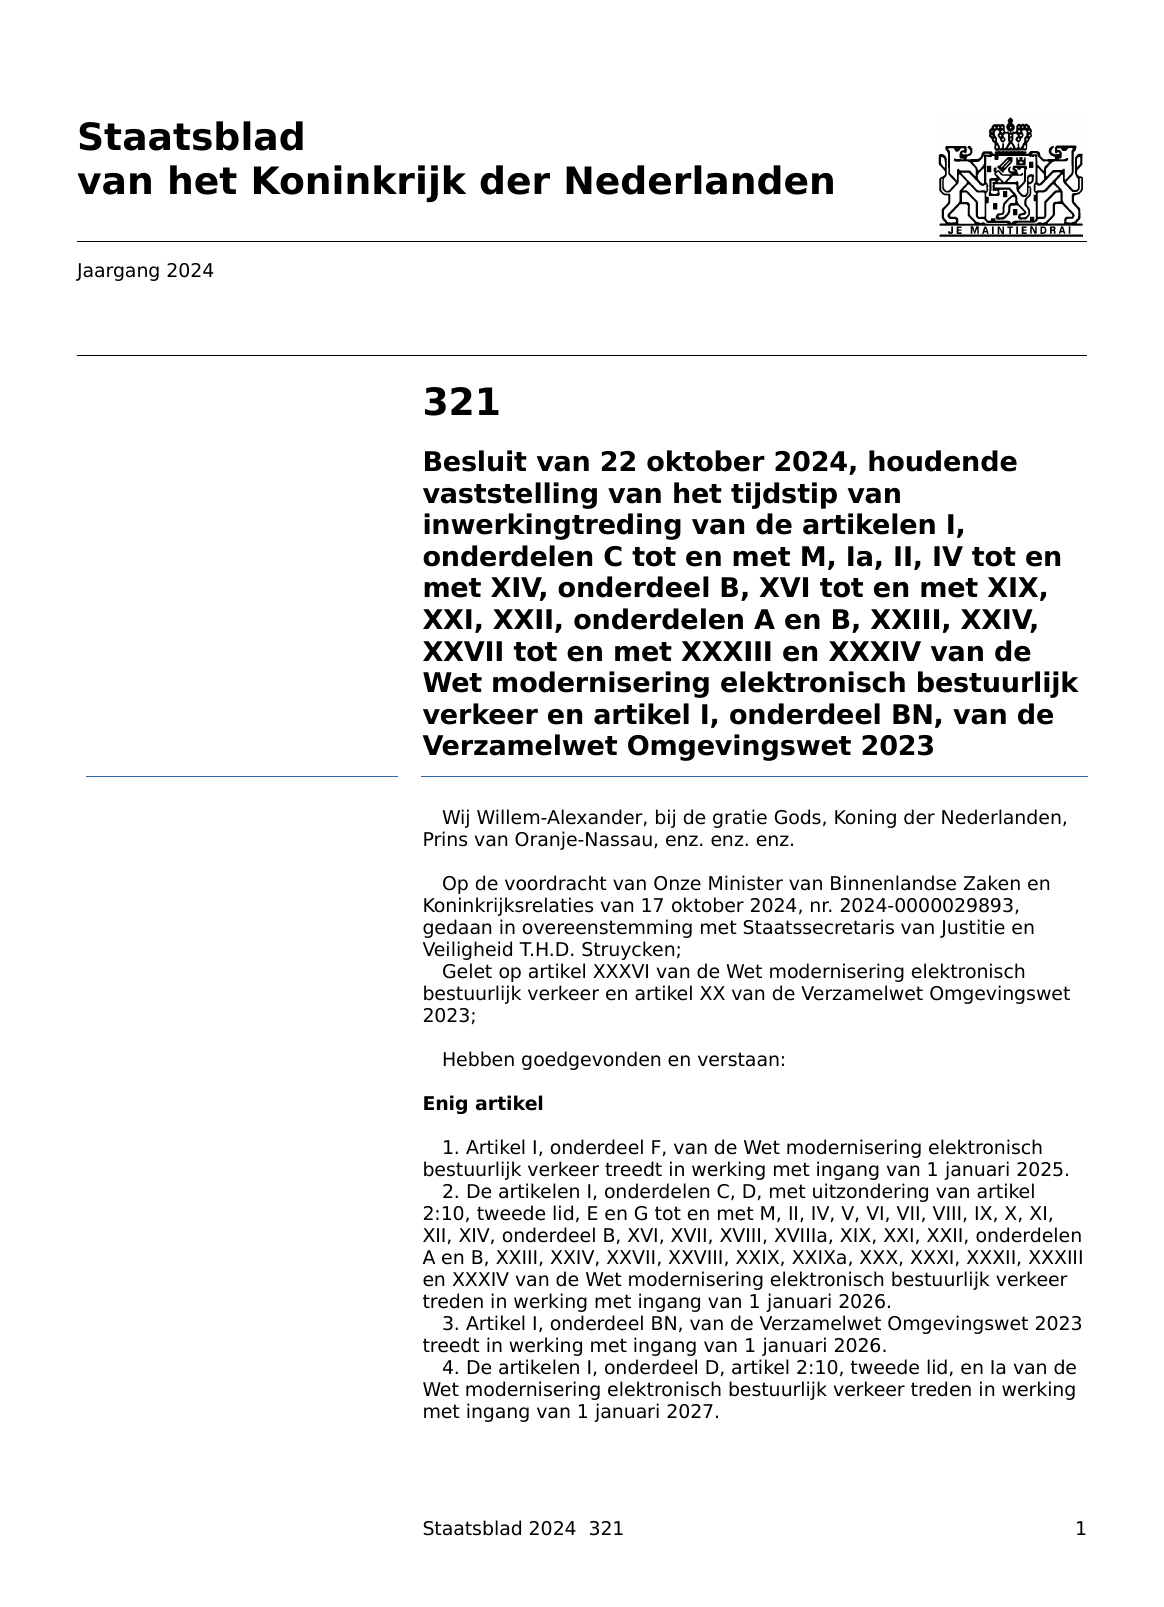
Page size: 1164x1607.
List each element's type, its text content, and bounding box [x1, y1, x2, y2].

subtitle 321 [422, 381, 1087, 424]
text 2. De artikelen I, onderdelen C, D, met uitzondering van artikel 2:10, tweede lid, E en G tot en met M, II, IV, V, VI, VII, VIII, IX, X, XI, XII, XIV, onderdeel B, XVI, XVII, XVIII, XVIIIa, XIX, XXI, XXII, onderdelen A en B, XXIII, XXIV, XXVII, XXVIII, XXIX, XXIXa, XXX, XXXI, XXXII, XXXIII en XXXIV van de Wet modernisering elektronisch bestuurlijk verkeer treden in werking met ingang van 1 januari 2026. [422, 1181, 1087, 1313]
table_cell Jaargang 2024 [77, 242, 1087, 355]
picture [936, 115, 1087, 240]
text 3. Artikel I, onderdeel BN, van de Verzamelwet Omgevingswet 2023 treedt in werking met ingang van 1 januari 2026. [422, 1313, 1087, 1357]
text Besluit van 22 oktober 2024, houdende vaststelling van het tijdstip van inwerkingtreding van de artikelen I, onderdelen C tot en met M, Ia, II, IV tot en met XIV, onderdeel B, XVI tot en met XIX, XXI, XXII, onderdelen A en B, XXIII, XXIV, XXVII tot en met XXXIII en XXXIV van de Wet modernisering elektronisch bestuurlijk verkeer en artikel I, onderdeel BN, van de Verzamelwet Omgevingswet 2023 [422, 447, 1087, 762]
text Wij Willem-Alexander, bij de gratie Gods, Koning der Nederlanden, Prins van Oranje-Nassau, enz. enz. enz. [422, 807, 1087, 851]
text Hebben goedgevonden en verstaan: [422, 1049, 1087, 1071]
text 4. De artikelen I, onderdeel D, artikel 2:10, tweede lid, en Ia van de Wet modernisering elektronisch bestuurlijk verkeer treden in werking met ingang van 1 januari 2027. [422, 1357, 1087, 1423]
text 1. Artikel I, onderdeel F, van de Wet modernisering elektronisch bestuurlijk verkeer treedt in werking met ingang van 1 januari 2025. [422, 1137, 1087, 1181]
table_header [886, 100, 1087, 241]
subtitle Enig artikel [422, 1093, 1087, 1115]
text Op de voordracht van Onze Minister van Binnenlandse Zaken en Koninkrijksrelaties van 17 oktober 2024, nr. 2024-0000029893, gedaan in overeenstemming met Staatssecretaris van Justitie en Veiligheid T.H.D. Struycken; [422, 873, 1087, 961]
text Gelet op artikel XXXVI van de Wet modernisering elektronisch bestuurlijk verkeer en artikel XX van de Verzamelwet Omgevingswet 2023; [422, 961, 1087, 1027]
table_header Staatsblad van het Koninkrijk der Nederlanden [77, 100, 886, 241]
